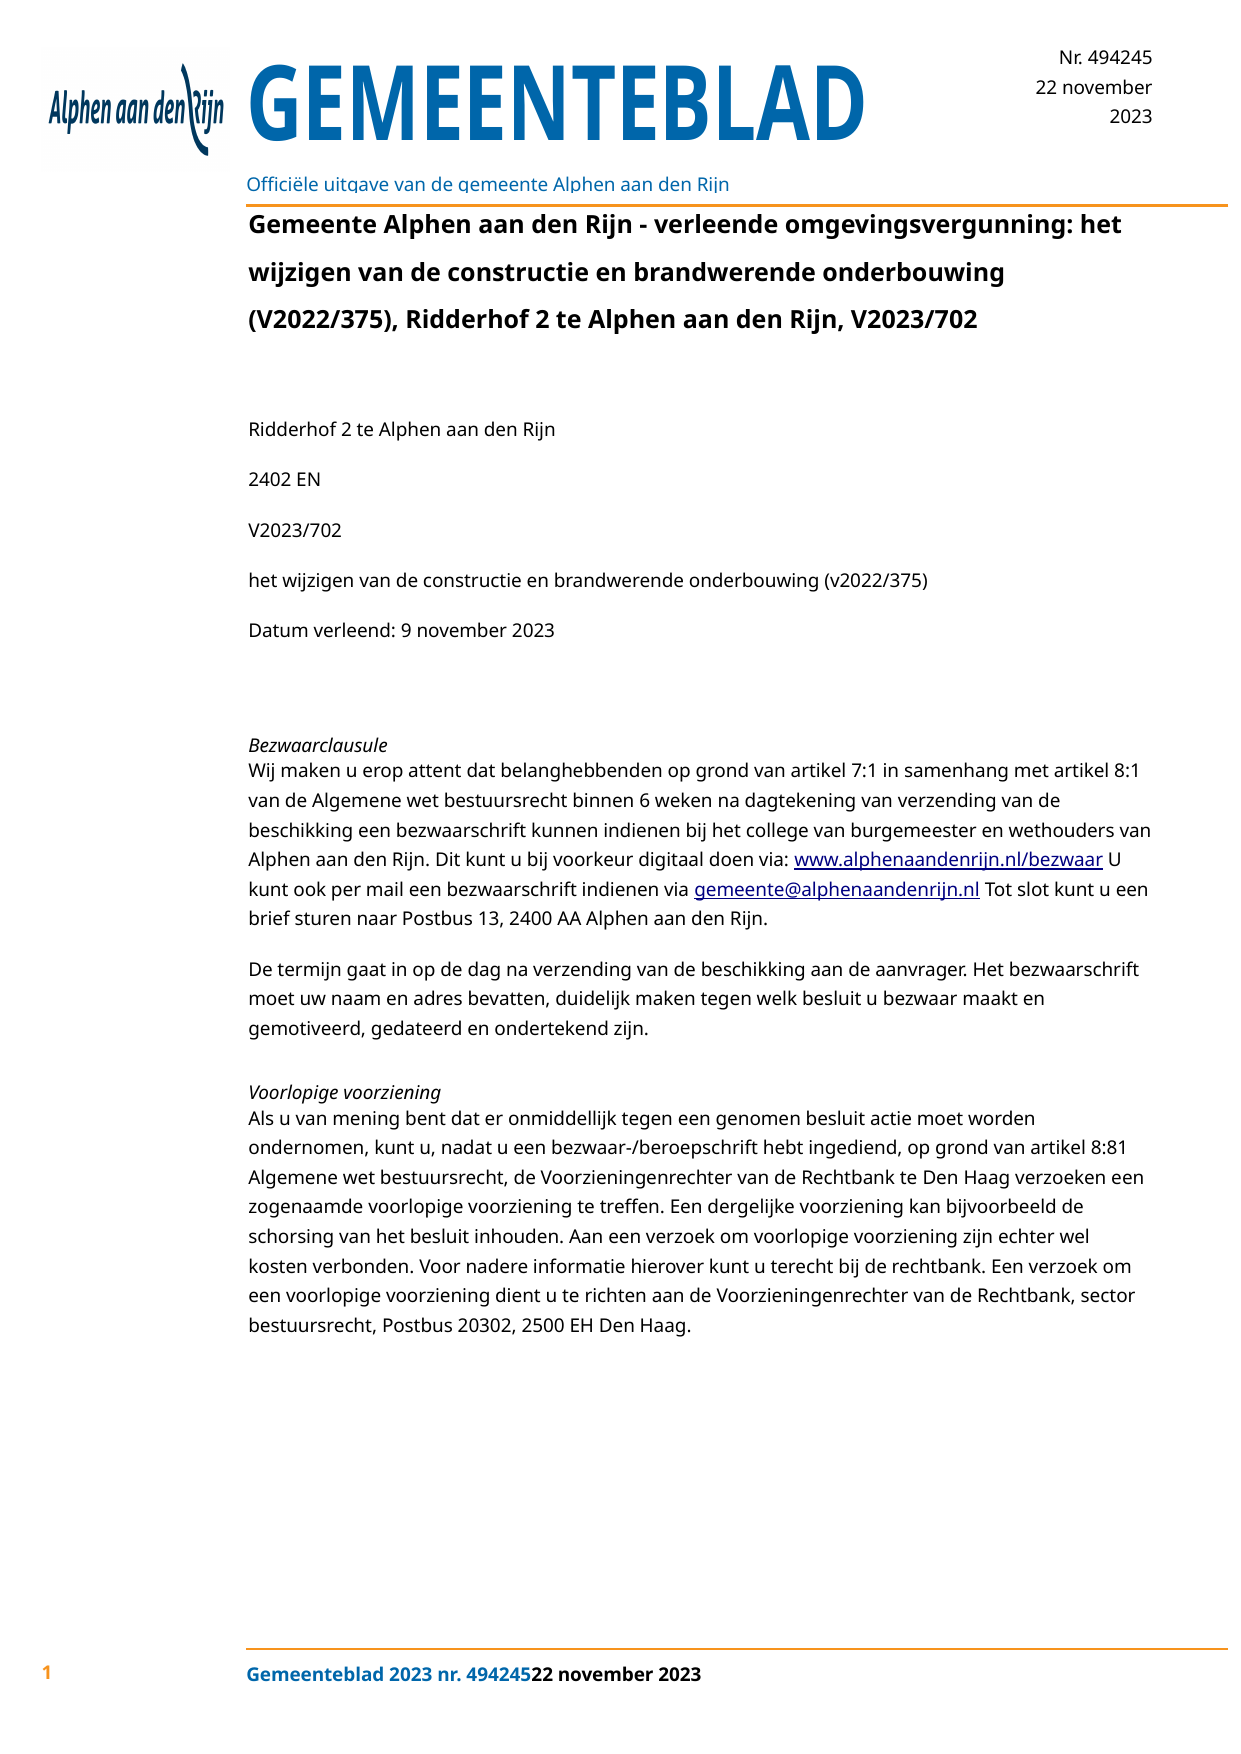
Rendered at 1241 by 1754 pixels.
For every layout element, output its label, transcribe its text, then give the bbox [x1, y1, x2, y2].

text het wijzigen van de constructie en brandwerende onderbouwing (v2022/375) [248, 567, 1152, 593]
text De termijn gaat in op de dag na verzending van de beschikking aan de aanvrager. Het bezwaarschrift moet uw naam en adres bevatten, duidelijk maken tegen welk besluit u bezwaar maakt en gemotiveerd, gedateerd en ondertekend zijn. [248, 956, 1152, 1041]
text Gemeente Alphen aan den Rijn - verleende omgevingsvergunning: het wijzigen van de constructie en brandwerende onderbouwing (V2022/375), Ridderhof 2 te Alphen aan den Rijn, V2023/702 [248, 207, 1152, 336]
text Bezwaarclausule [248, 732, 1152, 758]
text Voorlopige voorziening [248, 1079, 1152, 1105]
text V2023/702 [248, 517, 1152, 542]
text Datum verleend: 9 november 2023 [248, 618, 1152, 643]
text Als u van mening bent dat er onmiddellijk tegen een genomen besluit actie moet worden ondernomen, kunt u, nadat u een bezwaar-/beroepschrift hebt ingediend, op grond van artikel 8:81 Algemene wet bestuursrecht, de Voorzieningenrechter van de Rechtbank te Den Haag verzoeken een zogenaamde voorlopige voorziening te treffen. Een dergelijke voorziening kan bijvoorbeeld de schorsing van het besluit inhouden. Aan een verzoek om voorlopige voorziening zijn echter wel kosten verbonden. Voor nadere informatie hierover kunt u terecht bij de rechtbank. Een verzoek om een voorlopige voorziening dient u te richten aan de Voorzieningenrechter van de Rechtbank, sector bestuursrecht, Postbus 20302, 2500 EH Den Haag. [248, 1105, 1152, 1338]
text 2402 EN [248, 466, 1152, 492]
text Ridderhof 2 te Alphen aan den Rijn [248, 416, 1152, 442]
text Wij maken u erop attent dat belanghebbenden op grond van artikel 7:1 in samenhang met artikel 8:1 van de Algemene wet bestuursrecht binnen 6 weken na dagtekening van verzending van de beschikking een bezwaarschrift kunnen indienen bij het college van burgemeester en wethouders van Alphen aan den Rijn. Dit kunt u bij voorkeur digitaal doen via: www.alphenaandenrijn.nl/bezwaar U kunt ook per mail een bezwaarschrift indienen via gemeente@alphenaandenrijn.nl Tot slot kunt u een brief sturen naar Postbus 13, 2400 AA Alphen aan den Rijn. [248, 758, 1152, 931]
picture [41, 47, 231, 172]
